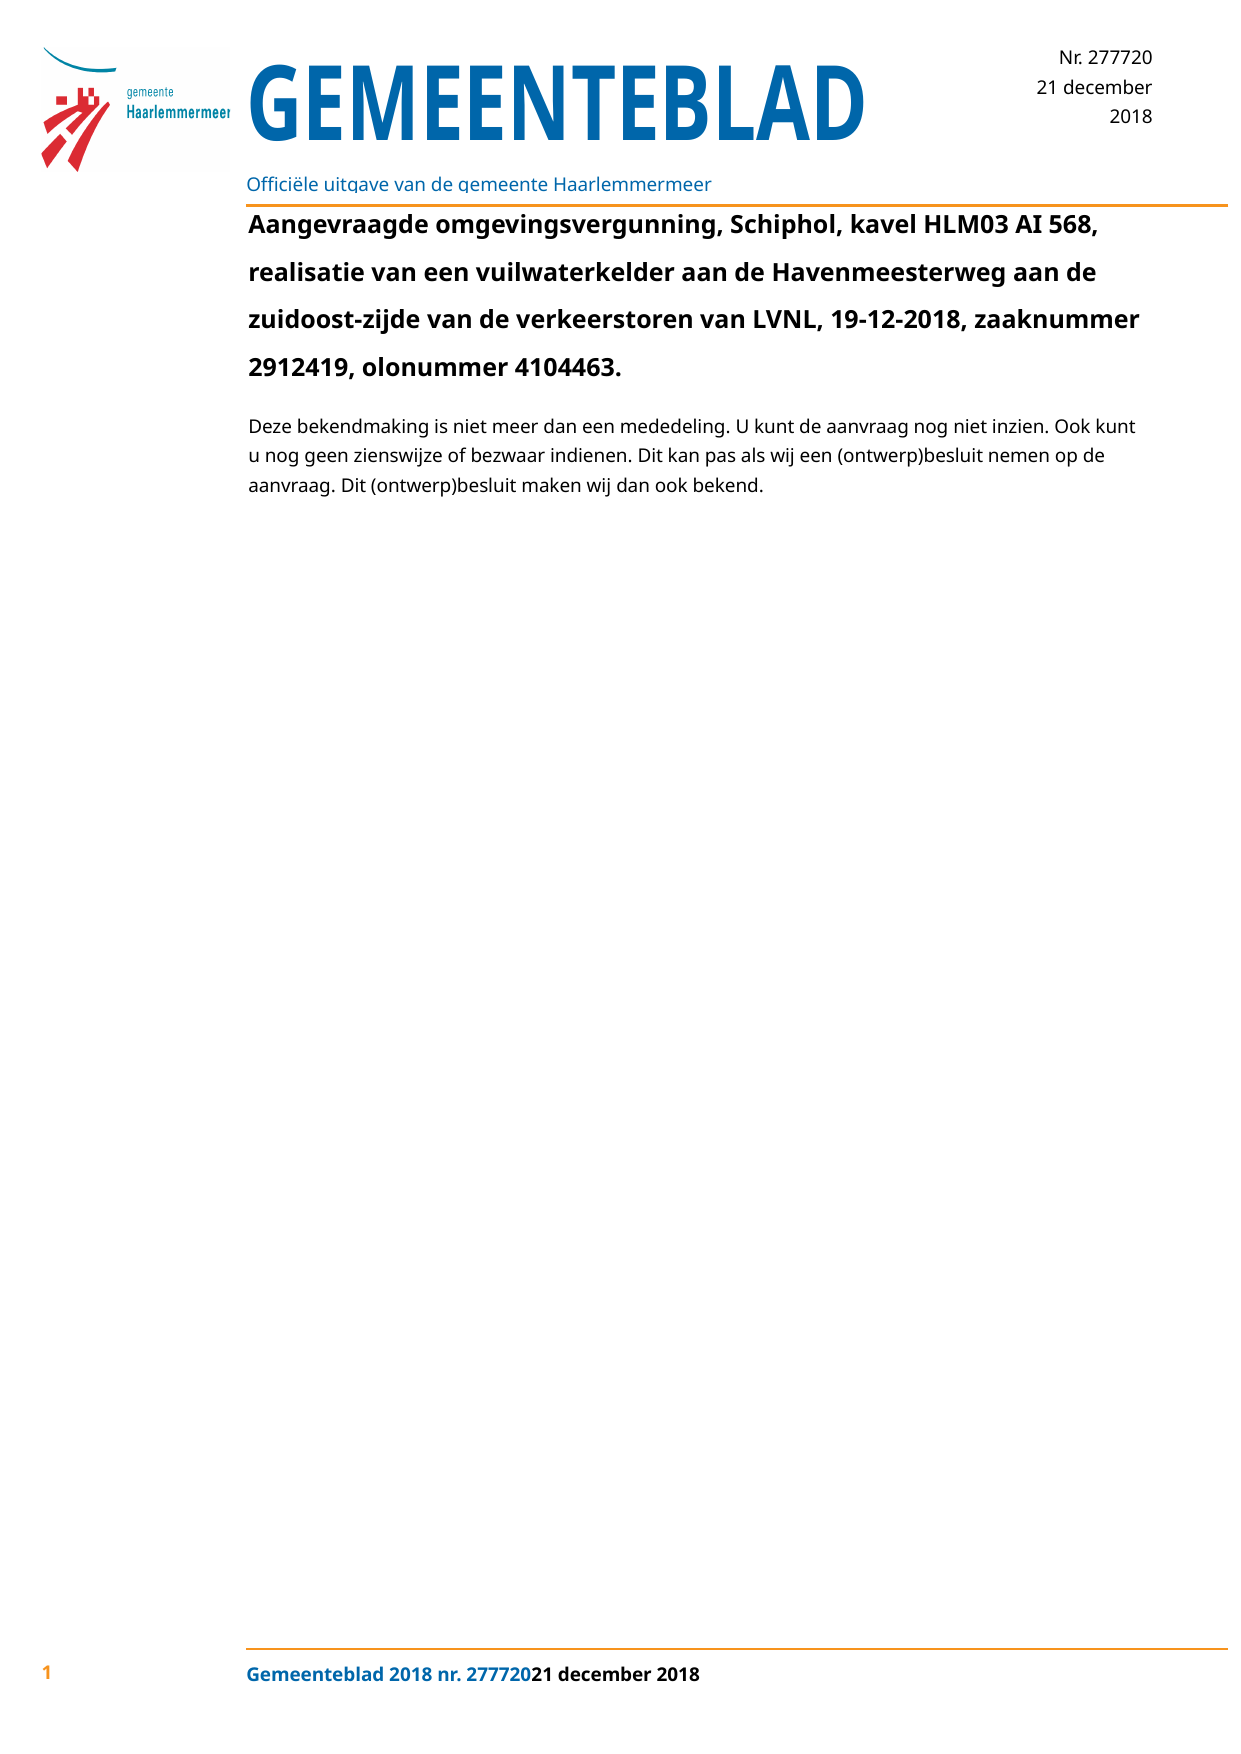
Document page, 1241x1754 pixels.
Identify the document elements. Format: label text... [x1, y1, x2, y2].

text Deze bekendmaking is niet meer dan een mededeling. U kunt de aanvraag nog niet inzien. Ook kunt u nog geen zienswijze of bezwaar indienen. Dit kan pas als wij een (ontwerp)besluit nemen op de aanvraag. Dit (ontwerp)besluit maken wij dan ook bekend. [248, 413, 1152, 498]
text Aangevraagde omgevingsvergunning, Schiphol, kavel HLM03 AI 568, realisatie van een vuilwaterkelder aan de Havenmeesterweg aan de zuidoost-zijde van de verkeerstoren van LVNL, 19-12-2018, zaaknummer 2912419, olonummer 4104463. [248, 207, 1152, 384]
picture [41, 47, 231, 172]
